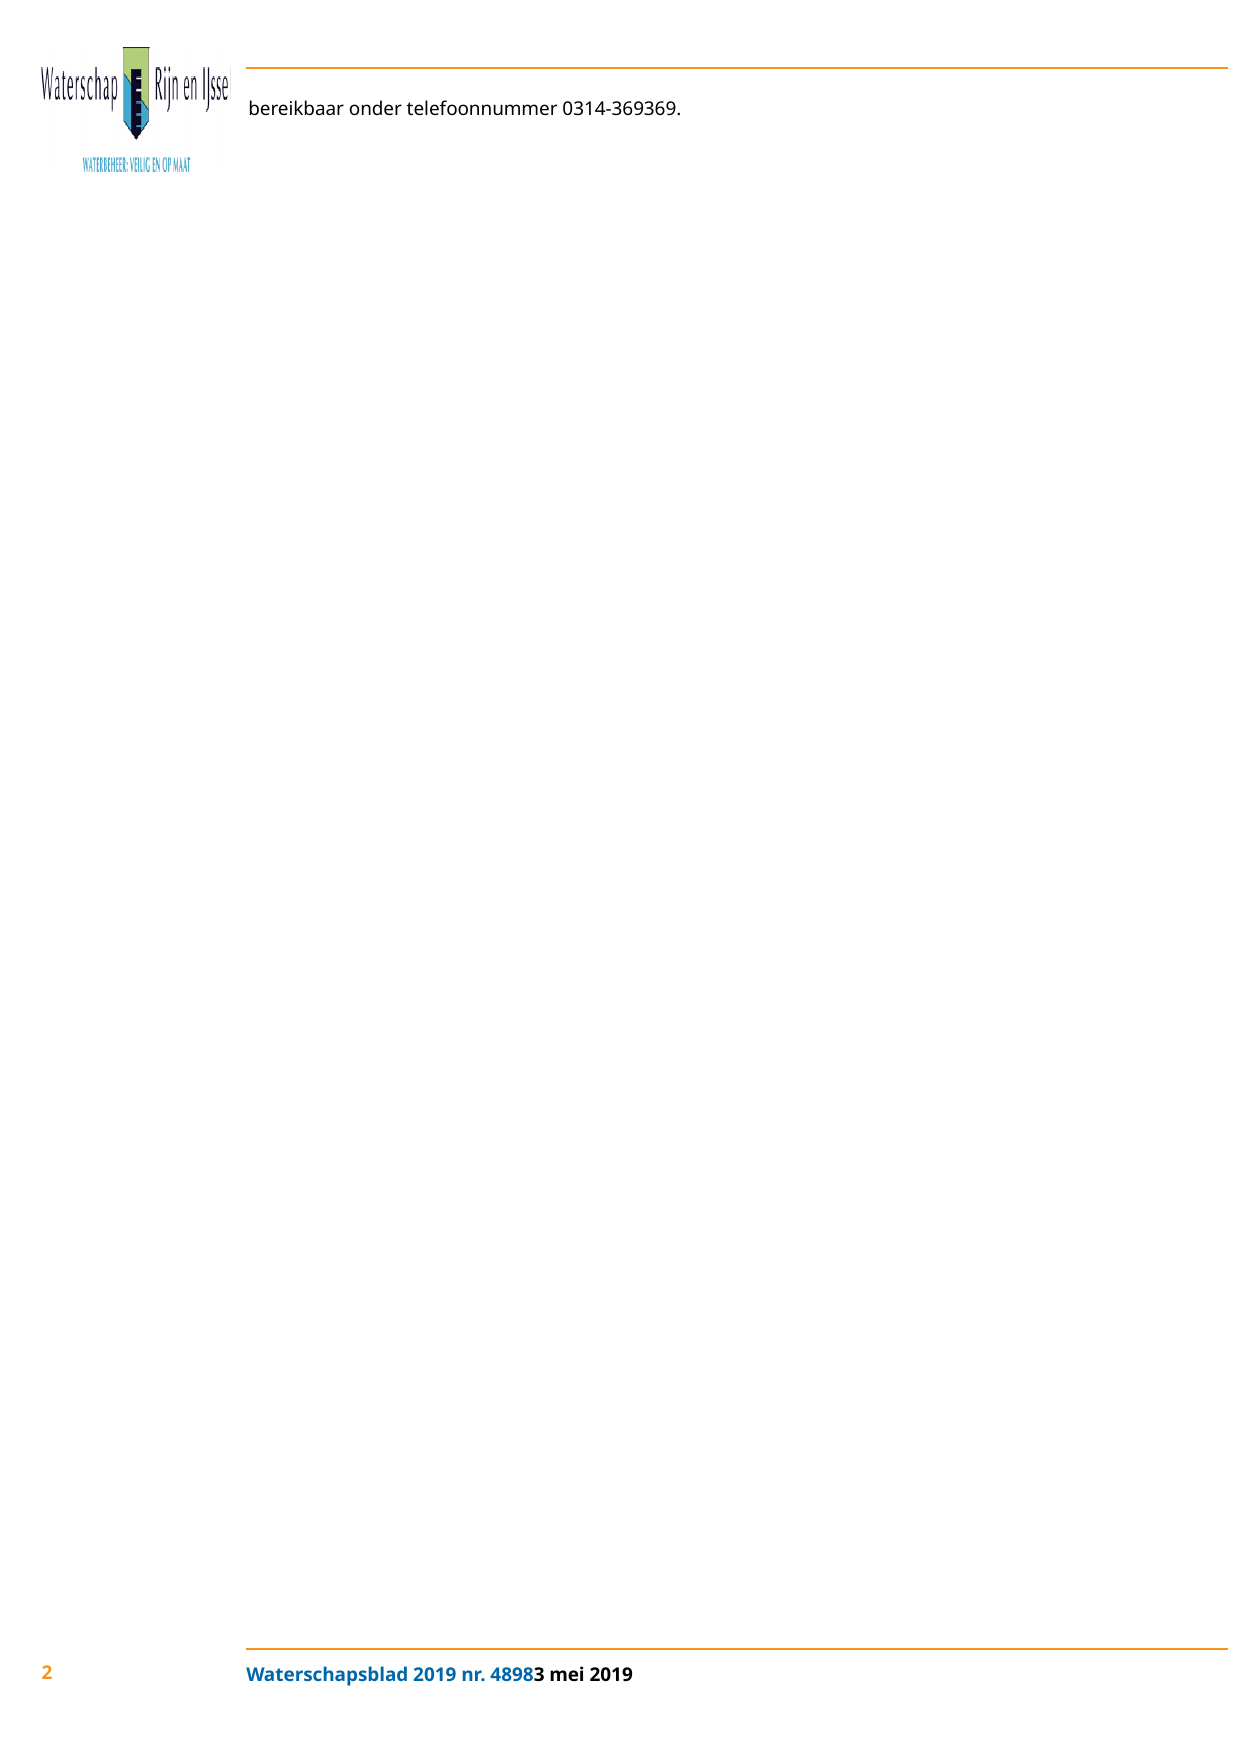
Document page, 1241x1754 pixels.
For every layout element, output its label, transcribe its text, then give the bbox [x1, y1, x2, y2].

picture [41, 47, 231, 172]
text bereikbaar onder telefoonnummer 0314-369369. [248, 95, 1152, 121]
